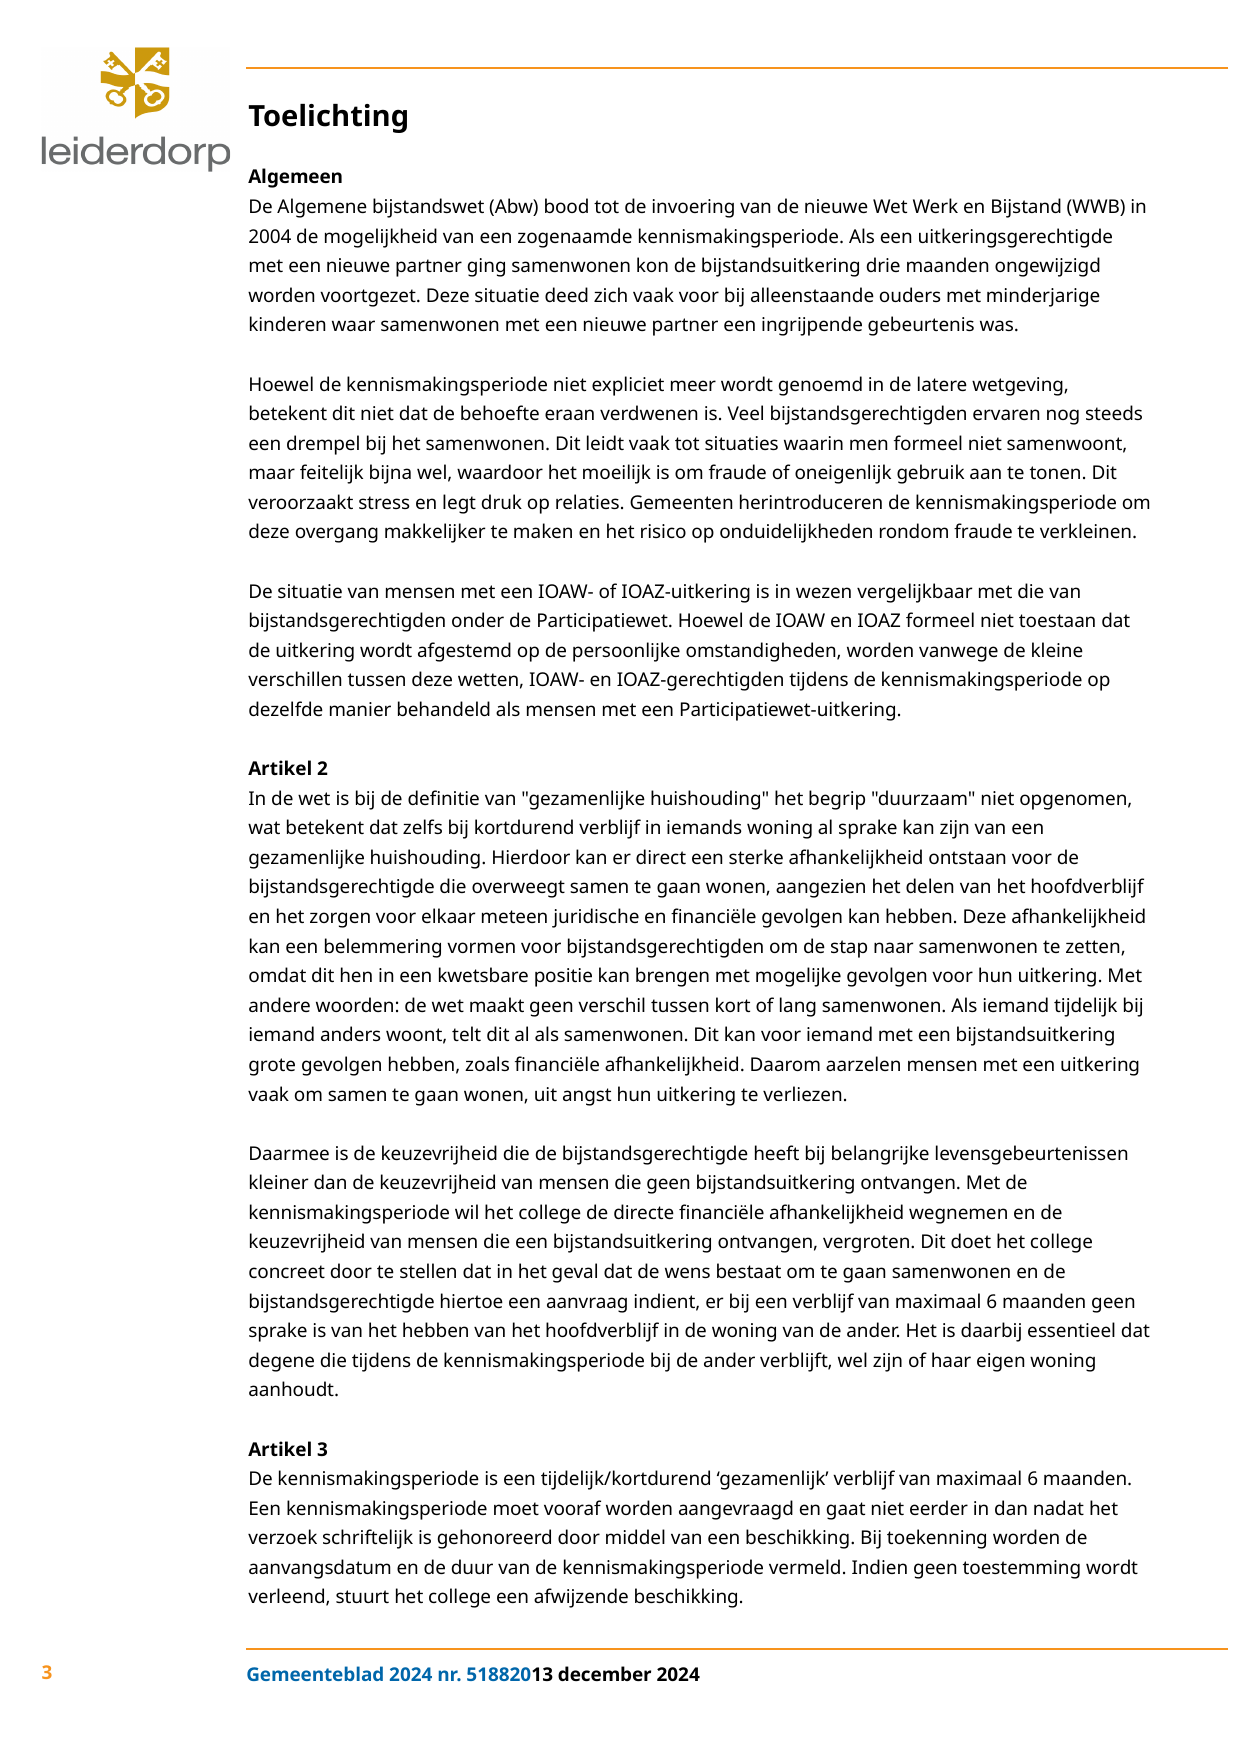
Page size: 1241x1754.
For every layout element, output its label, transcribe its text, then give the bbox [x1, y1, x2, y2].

text Toelichting [248, 95, 1152, 134]
text De situatie van mensen met een IOAW- of IOAZ-uitkering is in wezen vergelijkbaar met die van bijstandsgerechtigden onder de Participatiewet. Hoewel de IOAW en IOAZ formeel niet toestaan dat de uitkering wordt afgestemd op de persoonlijke omstandigheden, worden vanwege de kleine verschillen tussen deze wetten, IOAW- en IOAZ-gerechtigden tijdens de kennismakingsperiode op dezelfde manier behandeld als mensen met een Participatiewet-uitkering. [248, 578, 1152, 722]
picture [41, 47, 231, 172]
text De kennismakingsperiode is een tijdelijk/kortdurend ‘gezamenlijk’ verblijf van maximaal 6 maanden. Een kennismakingsperiode moet vooraf worden aangevraagd en gaat niet eerder in dan nadat het verzoek schriftelijk is gehonoreerd door middel van een beschikking. Bij toekenning worden de aanvangsdatum en de duur van de kennismakingsperiode vermeld. Indien geen toestemming wordt verleend, stuurt het college een afwijzende beschikking. [248, 1465, 1152, 1609]
text Daarmee is de keuzevrijheid die de bijstandsgerechtigde heeft bij belangrijke levensgebeurtenissen kleiner dan de keuzevrijheid van mensen die geen bijstandsuitkering ontvangen. Met de kennismakingsperiode wil het college de directe financiële afhankelijkheid wegnemen en de keuzevrijheid van mensen die een bijstandsuitkering ontvangen, vergroten. Dit doet het college concreet door te stellen dat in het geval dat de wens bestaat om te gaan samenwonen en de bijstandsgerechtigde hiertoe een aanvraag indient, er bij een verblijf van maximaal 6 maanden geen sprake is van het hebben van het hoofdverblijf in de woning van de ander. Het is daarbij essentieel dat degene die tijdens de kennismakingsperiode bij de ander verblijft, wel zijn of haar eigen woning aanhoudt. [248, 1140, 1152, 1402]
text Algemeen [248, 164, 1152, 189]
text De Algemene bijstandswet (Abw) bood tot de invoering van de nieuwe Wet Werk en Bijstand (WWB) in 2004 de mogelijkheid van een zogenaamde kennismakingsperiode. Als een uitkeringsgerechtigde met een nieuwe partner ging samenwonen kon de bijstandsuitkering drie maanden ongewijzigd worden voortgezet. Deze situatie deed zich vaak voor bij alleenstaande ouders met minderjarige kinderen waar samenwonen met een nieuwe partner een ingrijpende gebeurtenis was. [248, 193, 1152, 337]
text In de wet is bij de definitie van "gezamenlijke huishouding" het begrip "duurzaam" niet opgenomen, wat betekent dat zelfs bij kortdurend verblijf in iemands woning al sprake kan zijn van een gezamenlijke huishouding. Hierdoor kan er direct een sterke afhankelijkheid ontstaan voor de bijstandsgerechtigde die overweegt samen te gaan wonen, aangezien het delen van het hoofdverblijf en het zorgen voor elkaar meteen juridische en financiële gevolgen kan hebben. Deze afhankelijkheid kan een belemmering vormen voor bijstandsgerechtigden om de stap naar samenwonen te zetten, omdat dit hen in een kwetsbare positie kan brengen met mogelijke gevolgen voor hun uitkering. Met andere woorden: de wet maakt geen verschil tussen kort of lang samenwonen. Als iemand tijdelijk bij iemand anders woont, telt dit al als samenwonen. Dit kan voor iemand met een bijstandsuitkering grote gevolgen hebben, zoals financiële afhankelijkheid. Daarom aarzelen mensen met een uitkering vaak om samen te gaan wonen, uit angst hun uitkering te verliezen. [248, 785, 1152, 1106]
text Artikel 2 [248, 755, 1152, 781]
text Artikel 3 [248, 1436, 1152, 1461]
text Hoewel de kennismakingsperiode niet expliciet meer wordt genoemd in de latere wetgeving, betekent dit niet dat de behoefte eraan verdwenen is. Veel bijstandsgerechtigden ervaren nog steeds een drempel bij het samenwonen. Dit leidt vaak tot situaties waarin men formeel niet samenwoont, maar feitelijk bijna wel, waardoor het moeilijk is om fraude of oneigenlijk gebruik aan te tonen. Dit veroorzaakt stress en legt druk op relaties. Gemeenten herintroduceren de kennismakingsperiode om deze overgang makkelijker te maken en het risico op onduidelijkheden rondom fraude te verkleinen. [248, 371, 1152, 544]
